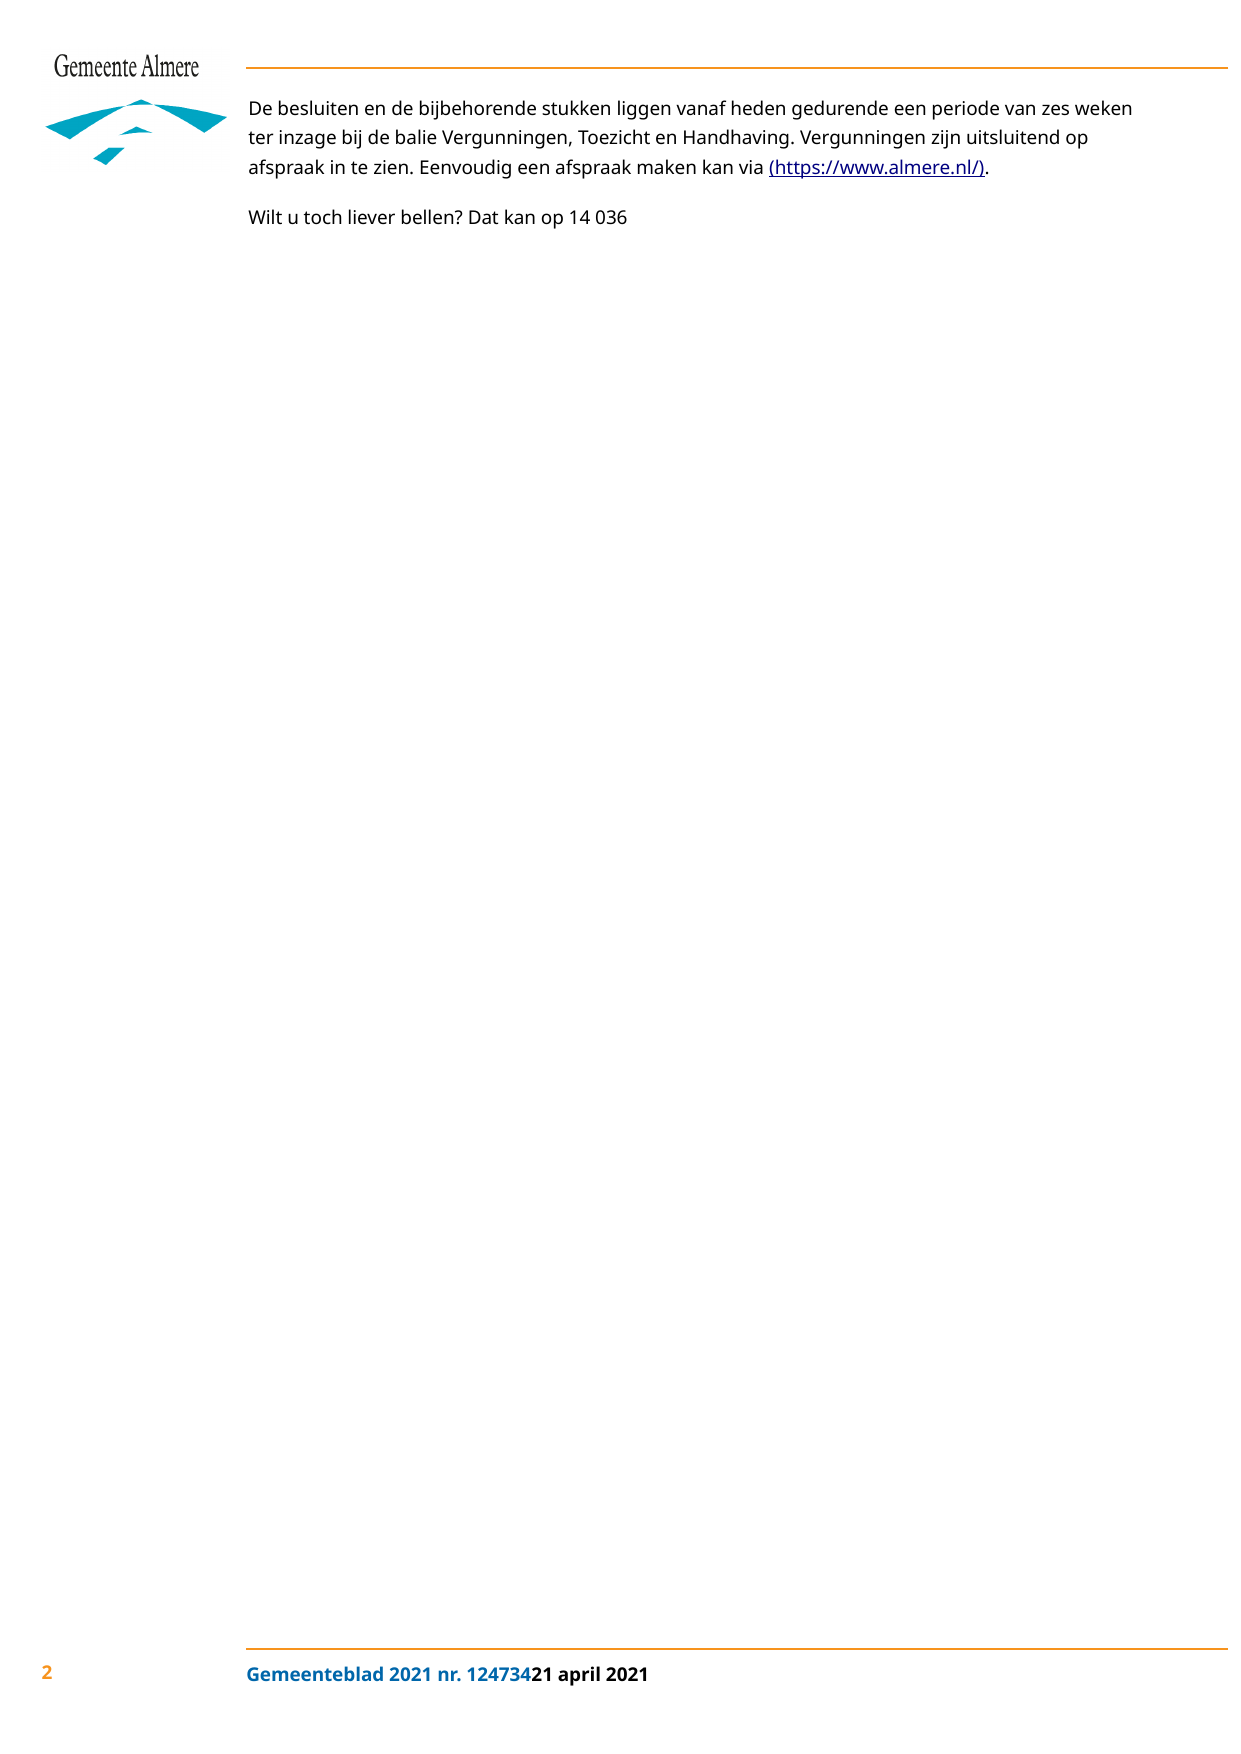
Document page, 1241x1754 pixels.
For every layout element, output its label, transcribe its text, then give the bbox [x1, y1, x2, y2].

text Wilt u toch liever bellen? Dat kan op 14 036 [248, 204, 1152, 230]
text De besluiten en de bijbehorende stukken liggen vanaf heden gedurende een periode van zes weken ter inzage bij de balie Vergunningen, Toezicht en Handhaving. Vergunningen zijn uitsluitend op afspraak in te zien. Eenvoudig een afspraak maken kan via (https://www.almere.nl/). [248, 95, 1152, 180]
picture [41, 47, 231, 172]
